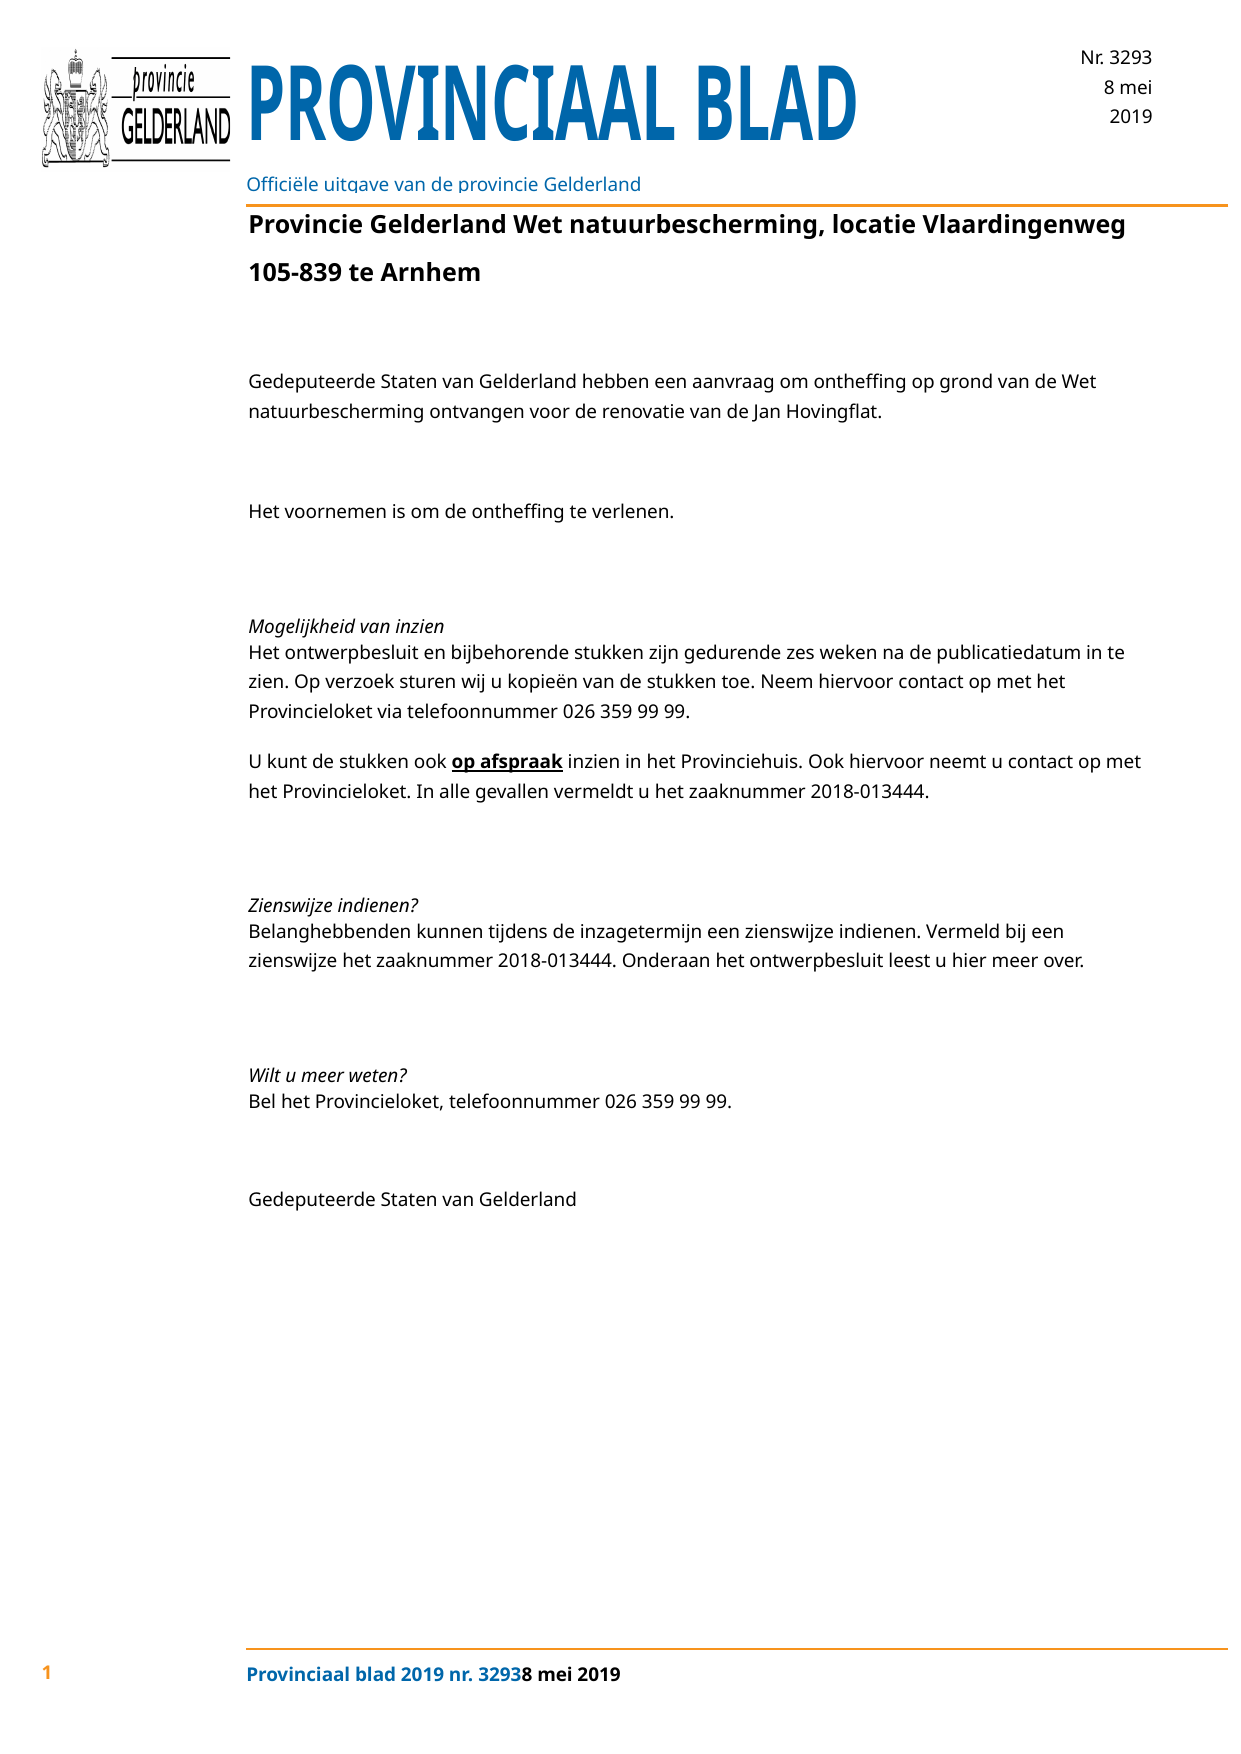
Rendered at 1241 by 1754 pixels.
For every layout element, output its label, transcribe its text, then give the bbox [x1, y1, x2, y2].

text Wilt u meer weten? [248, 1062, 1152, 1088]
text Bel het Provincieloket, telefoonnummer 026 359 99 99. [248, 1088, 1152, 1113]
text Provincie Gelderland Wet natuurbescherming, locatie Vlaardingenweg 105-839 te Arnhem [248, 207, 1152, 288]
text Zienswijze indienen? [248, 892, 1152, 918]
text Mogelijkheid van inzien [248, 613, 1152, 639]
text Belanghebbenden kunnen tijdens de inzagetermijn een zienswijze indienen. Vermeld bij een zienswijze het zaaknummer 2018-013444. Onderaan het ontwerpbesluit leest u hier meer over. [248, 918, 1152, 973]
text Gedeputeerde Staten van Gelderland [248, 1186, 1152, 1212]
text U kunt de stukken ook op afspraak inzien in het Provinciehuis. Ook hiervoor neemt u contact op met het Provincieloket. In alle gevallen vermeldt u het zaaknummer 2018-013444. [248, 748, 1152, 804]
picture [41, 47, 231, 172]
text Gedeputeerde Staten van Gelderland hebben een aanvraag om ontheffing op grond van de Wet natuurbescherming ontvangen voor de renovatie van de Jan Hovingflat. [248, 368, 1152, 424]
text Het voornemen is om de ontheffing te verlenen. [248, 499, 1152, 524]
text Het ontwerpbesluit en bijbehorende stukken zijn gedurende zes weken na de publicatiedatum in te zien. Op verzoek sturen wij u kopieën van de stukken toe. Neem hiervoor contact op met het Provincieloket via telefoonnummer 026 359 99 99. [248, 639, 1152, 724]
